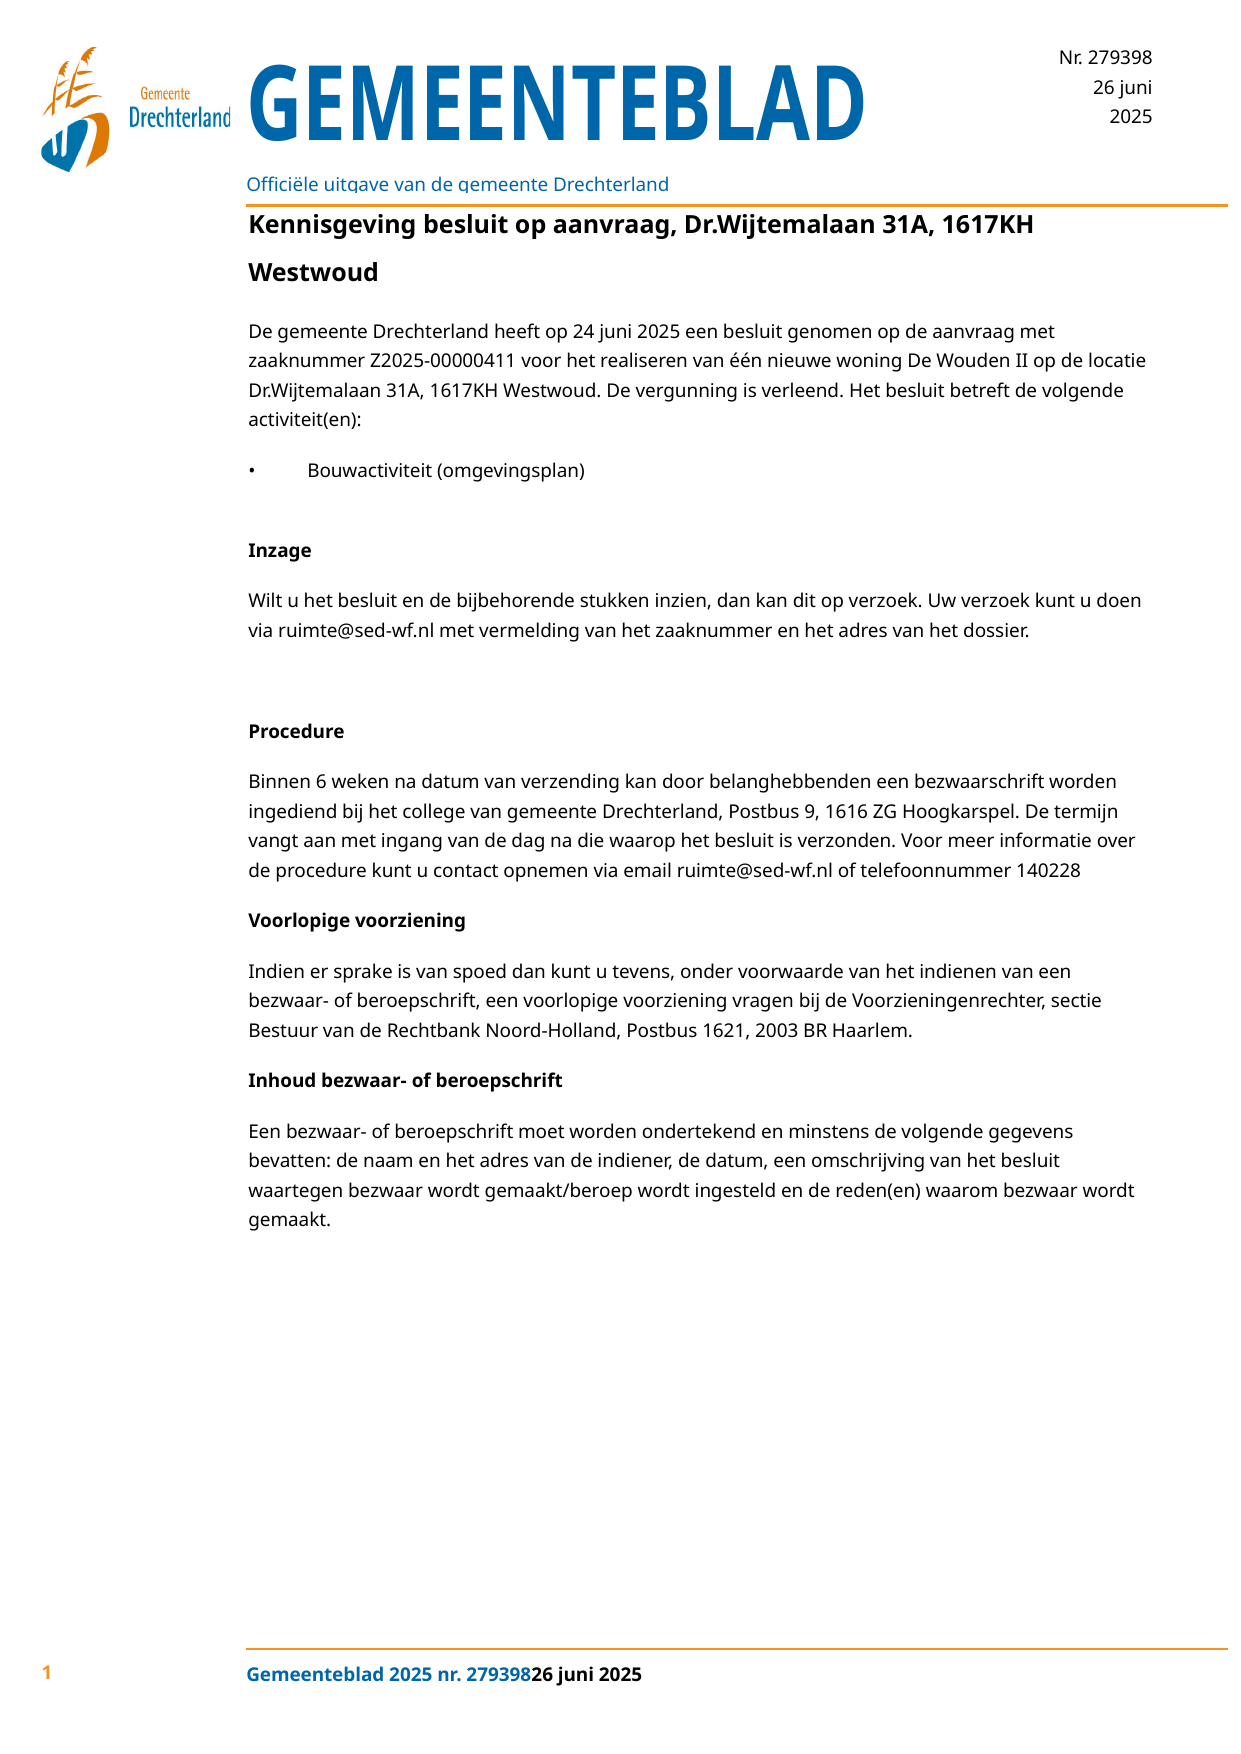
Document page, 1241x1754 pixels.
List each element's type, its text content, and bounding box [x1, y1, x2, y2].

text Wilt u het besluit en de bijbehorende stukken inzien, dan kan dit op verzoek. Uw verzoek kunt u doen via ruimte@sed-wf.nl met vermelding van het zaaknummer en het adres van het dossier. [248, 587, 1152, 643]
text Indien er sprake is van spoed dan kunt u tevens, onder voorwaarde van het indienen van een bezwaar- of beroepschrift, een voorlopige voorziening vragen bij de Voorzieningenrechter, sectie Bestuur van de Rechtbank Noord-Holland, Postbus 1621, 2003 BR Haarlem. [248, 958, 1152, 1043]
text Binnen 6 weken na datum van verzending kan door belanghebbenden een bezwaarschrift worden ingediend bij het college van gemeente Drechterland, Postbus 9, 1616 ZG Hoogkarspel. De termijn vangt aan met ingang van de dag na die waarop het besluit is verzonden. Voor meer informatie over de procedure kunt u contact opnemen via email ruimte@sed-wf.nl of telefoonnummer 140228 [248, 768, 1152, 883]
picture [226, 115, 231, 124]
picture [41, 47, 231, 172]
text Procedure [248, 718, 1152, 744]
text Voorlopige voorziening [248, 907, 1152, 933]
text De gemeente Drechterland heeft op 24 juni 2025 een besluit genomen op de aanvraag met zaaknummer Z2025-00000411 voor het realiseren van één nieuwe woning De Wouden II op de locatie Dr.Wijtemalaan 31A, 1617KH Westwoud. De vergunning is verleend. Het besluit betreft de volgende activiteit(en): [248, 318, 1152, 432]
text Kennisgeving besluit op aanvraag, Dr.Wijtemalaan 31A, 1617KH Westwoud [248, 207, 1152, 288]
text Een bezwaar- of beroepschrift moet worden ondertekend en minstens de volgende gegevens bevatten: de naam en het adres van de indiener, de datum, een omschrijving van het besluit waartegen bezwaar wordt gemaakt/beroep wordt ingesteld en de reden(en) waarom bezwaar wordt gemaakt. [248, 1118, 1152, 1232]
text Inzage [248, 537, 1152, 563]
list Bouwactiviteit (omgevingsplan) [248, 457, 1152, 483]
text Inhoud bezwaar- of beroepschrift [248, 1067, 1152, 1093]
picture [41, 158, 64, 172]
